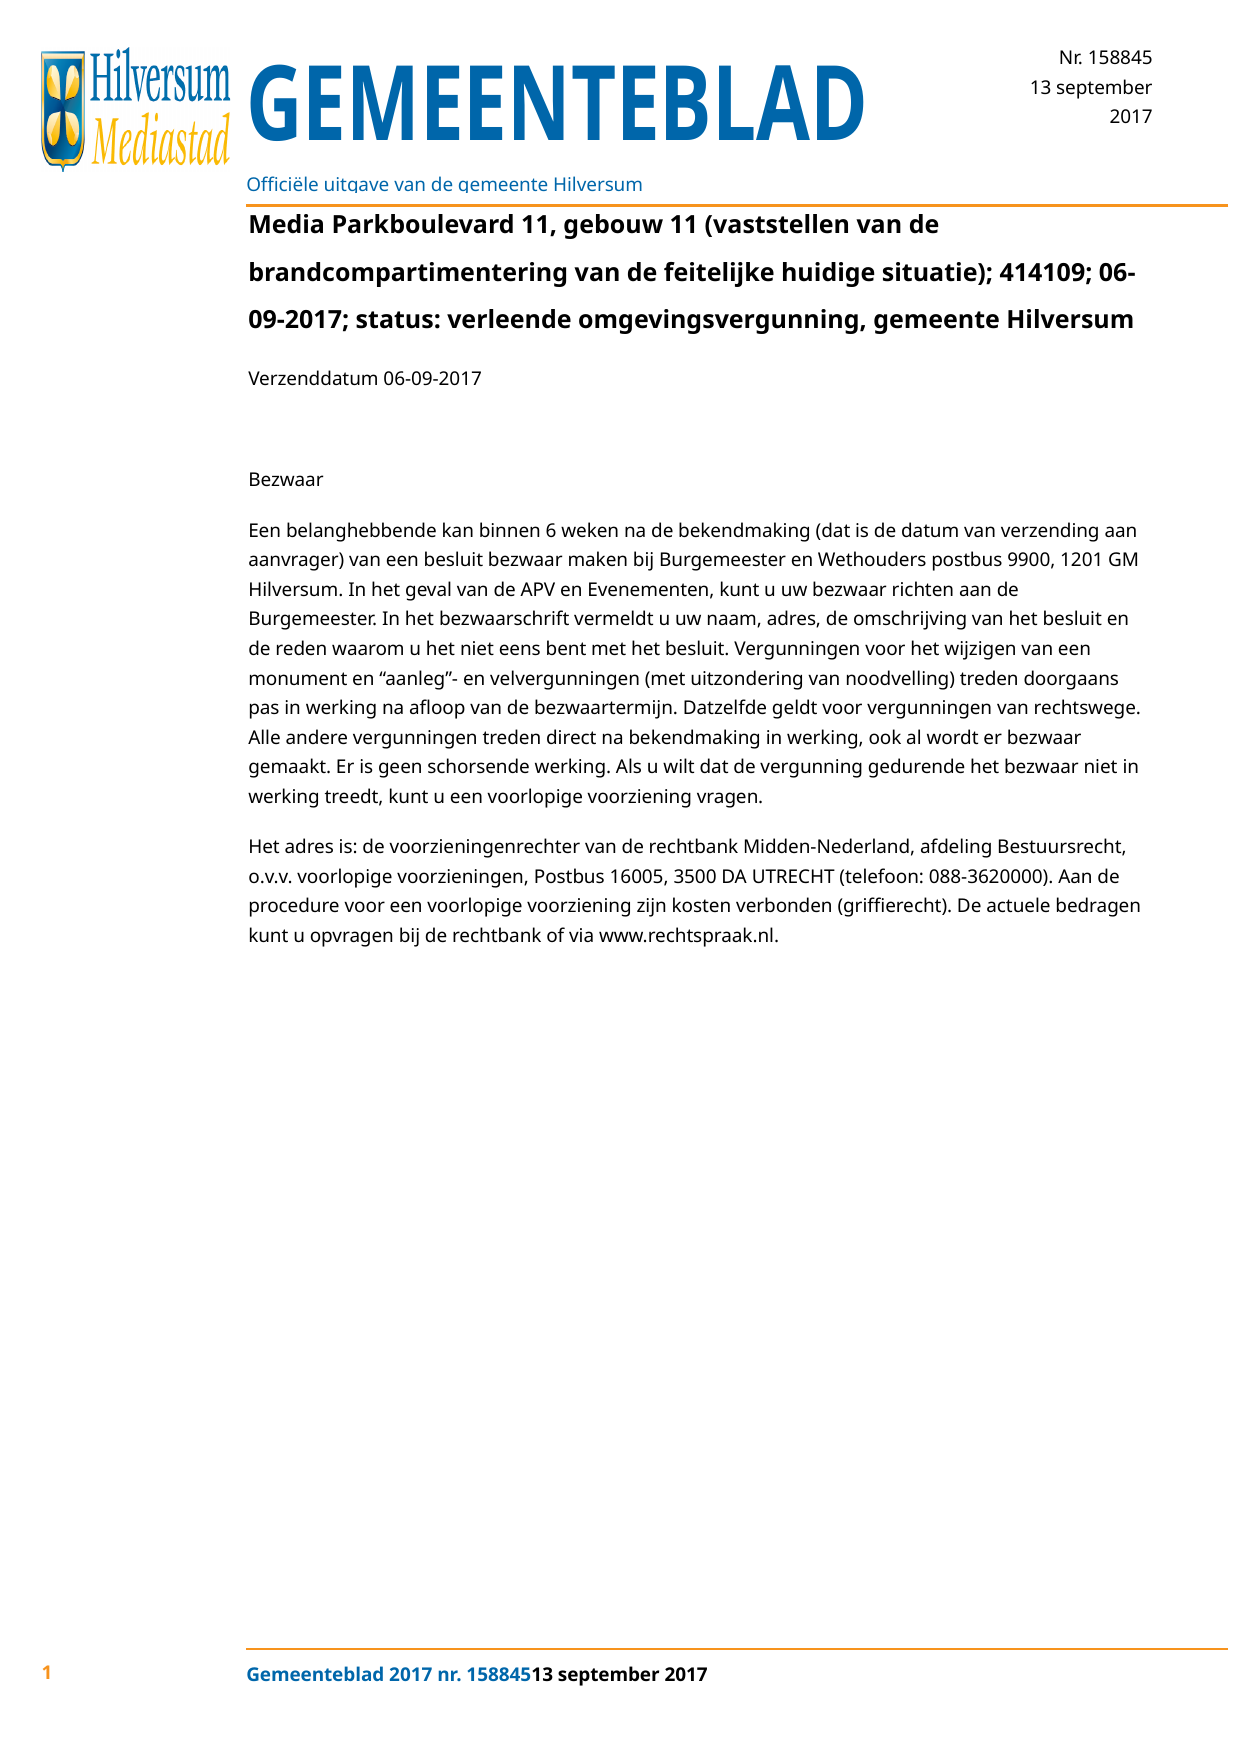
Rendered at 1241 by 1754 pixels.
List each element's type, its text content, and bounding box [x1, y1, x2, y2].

text Bezwaar [248, 466, 1152, 492]
text Verzenddatum 06-09-2017 [248, 366, 1152, 391]
text Een belanghebbende kan binnen 6 weken na de bekendmaking (dat is de datum van verzending aan aanvrager) van een besluit bezwaar maken bij Burgemeester en Wethouders postbus 9900, 1201 GM Hilversum. In het geval van de APV en Evenementen, kunt u uw bezwaar richten aan de Burgemeester. In het bezwaarschrift vermeldt u uw naam, adres, de omschrijving van het besluit en de reden waarom u het niet eens bent met het besluit. Vergunningen voor het wijzigen van een monument en “aanleg”- en velvergunningen (met uitzondering van noodvelling) treden doorgaans pas in werking na afloop van de bezwaartermijn. Datzelfde geldt voor vergunningen van rechtswege. Alle andere vergunningen treden direct na bekendmaking in werking, ook al wordt er bezwaar gemaakt. Er is geen schorsende werking. Als u wilt dat de vergunning gedurende het bezwaar niet in werking treedt, kunt u een voorlopige voorziening vragen. [248, 517, 1152, 809]
picture [41, 47, 231, 172]
text Media Parkboulevard 11, gebouw 11 (vaststellen van de brandcompartimentering van de feitelijke huidige situatie); 414109; 06-09-2017; status: verleende omgevingsvergunning, gemeente Hilversum [248, 207, 1152, 336]
text Het adres is: de voorzieningenrechter van de rechtbank Midden-Nederland, afdeling Bestuursrecht, o.v.v. voorlopige voorzieningen, Postbus 16005, 3500 DA UTRECHT (telefoon: 088-3620000). Aan de procedure voor een voorlopige voorziening zijn kosten verbonden (griffierecht). De actuele bedragen kunt u opvragen bij de rechtbank of via www.rechtspraak.nl. [248, 833, 1152, 948]
